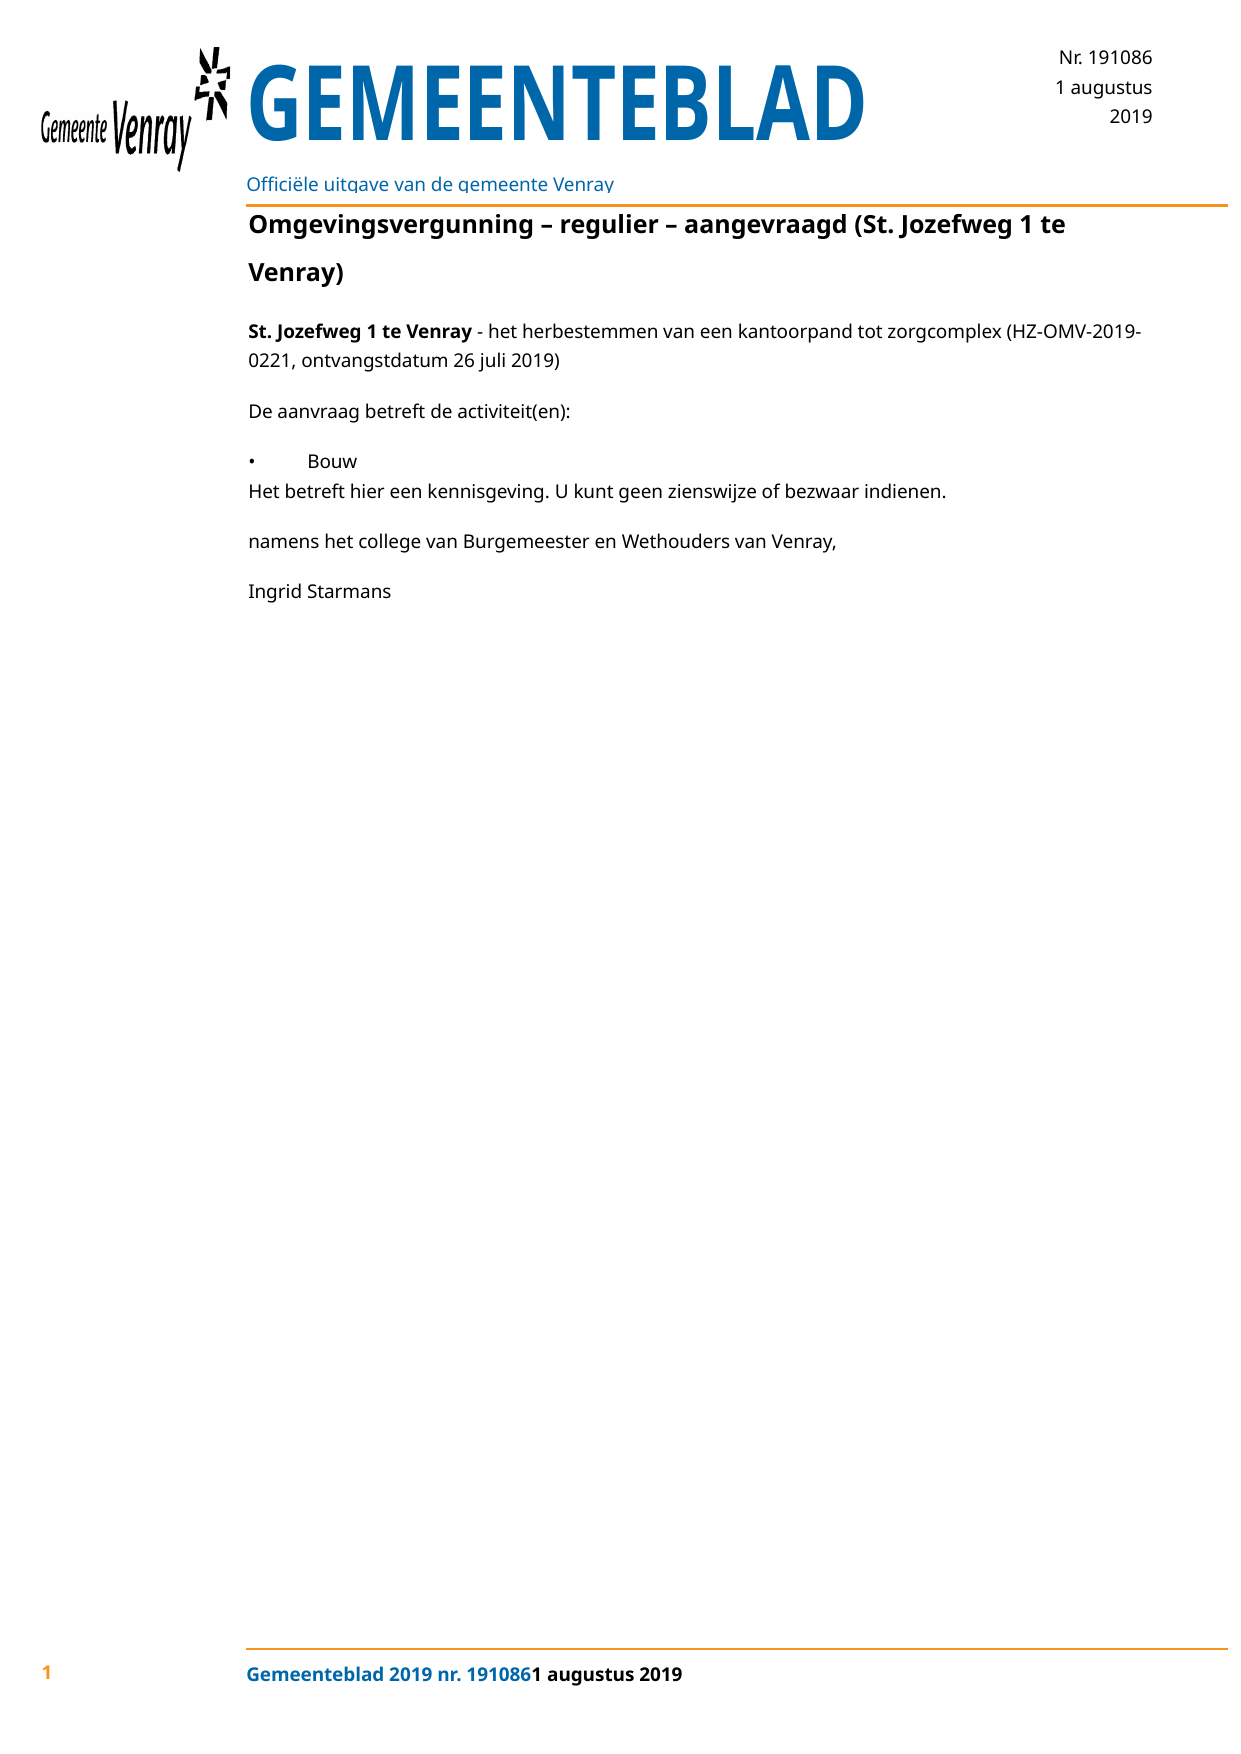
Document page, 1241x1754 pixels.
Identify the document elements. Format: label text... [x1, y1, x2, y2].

text St. Jozefweg 1 te Venray - het herbestemmen van een kantoorpand tot zorgcomplex (HZ-OMV-2019-0221, ontvangstdatum 26 juli 2019) [248, 318, 1152, 373]
picture [41, 47, 231, 172]
text namens het college van Burgemeester en Wethouders van Venray, [248, 528, 1152, 554]
text Omgevingsvergunning – regulier – aangevraagd (St. Jozefweg 1 te Venray) [248, 207, 1152, 288]
text Ingrid Starmans [248, 579, 1152, 604]
list Bouw [248, 448, 1152, 474]
text Het betreft hier een kennisgeving. U kunt geen zienswijze of bezwaar indienen. [248, 478, 1152, 504]
text De aanvraag betreft de activiteit(en): [248, 398, 1152, 424]
